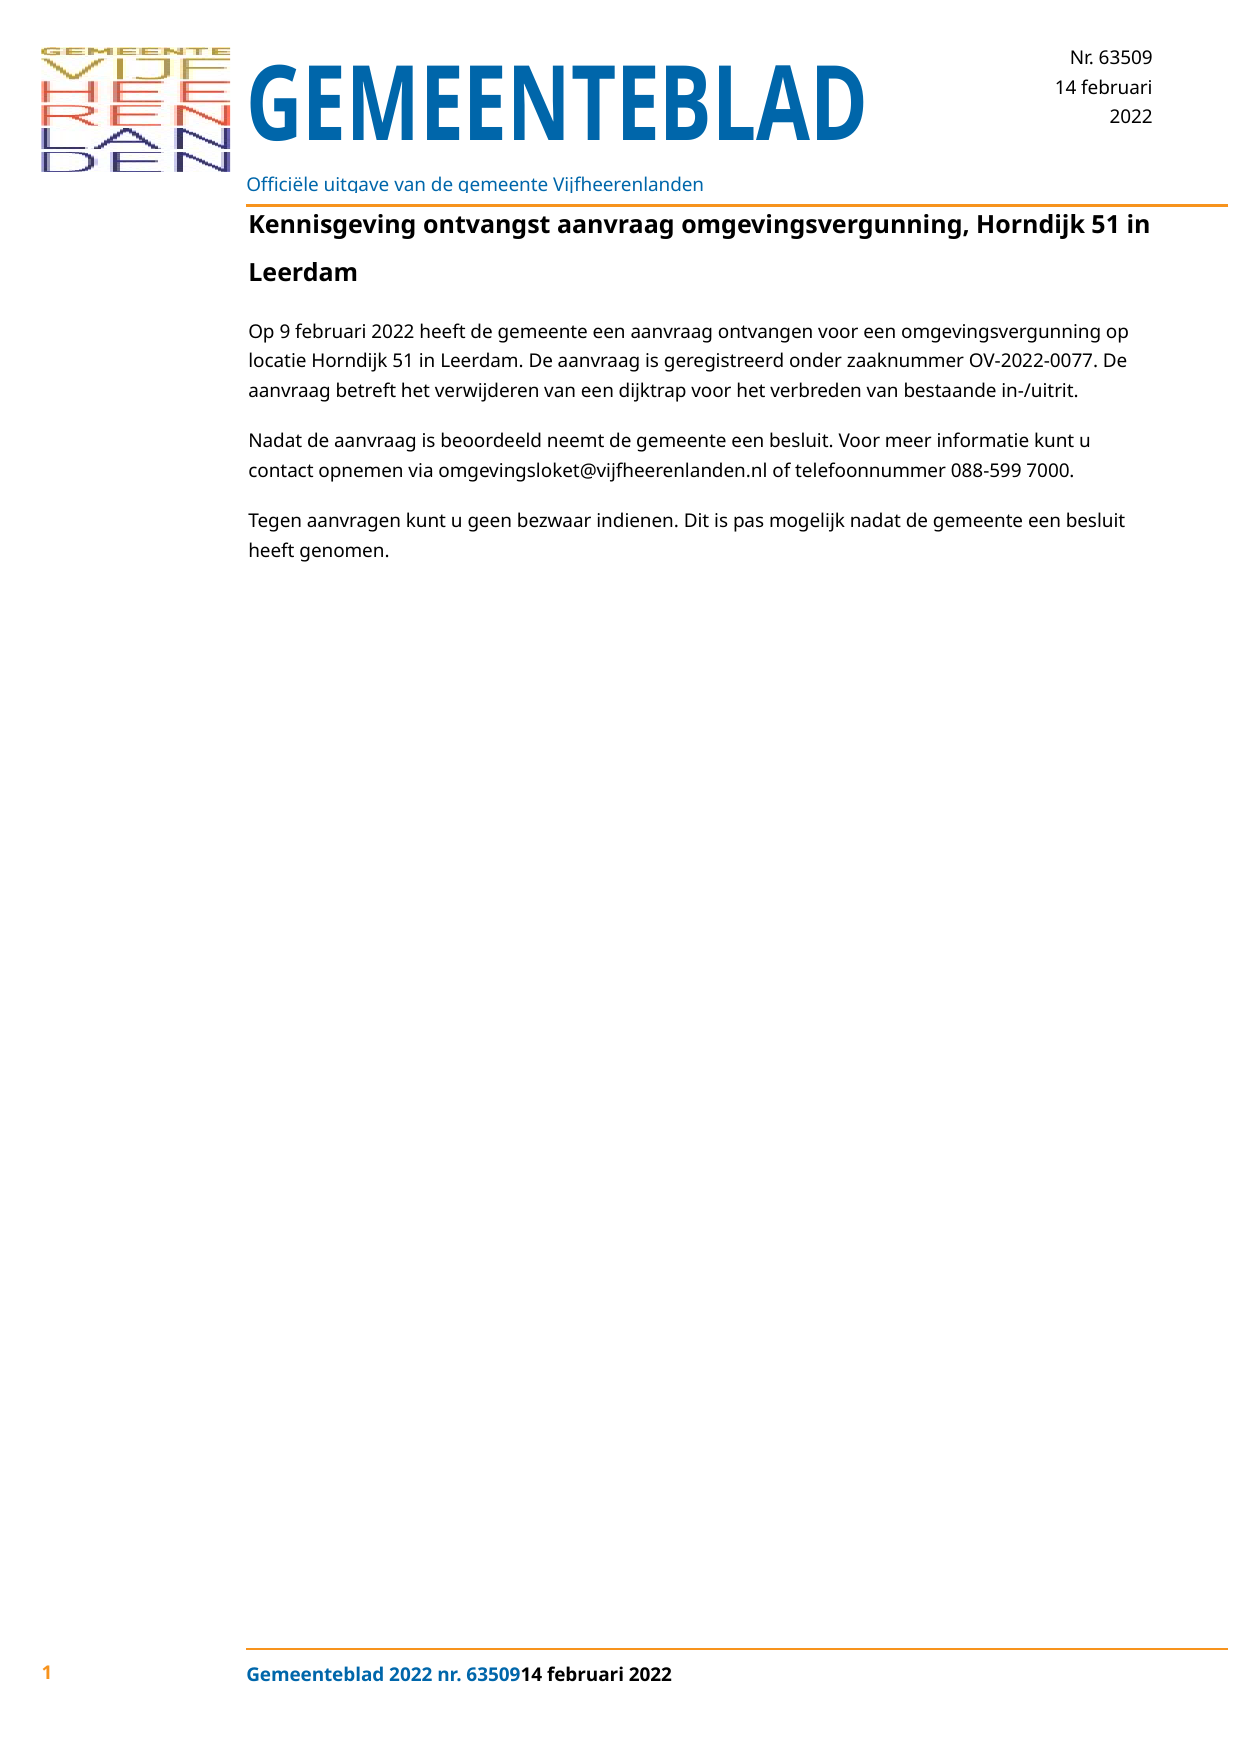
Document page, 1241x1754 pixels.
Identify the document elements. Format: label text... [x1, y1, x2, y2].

text Op 9 februari 2022 heeft de gemeente een aanvraag ontvangen voor een omgevingsvergunning op locatie Horndijk 51 in Leerdam. De aanvraag is geregistreerd onder zaaknummer OV-2022-0077. De aanvraag betreft het verwijderen van een dijktrap voor het verbreden van bestaande in-/uitrit. [248, 318, 1152, 403]
text Nadat de aanvraag is beoordeeld neemt de gemeente een besluit. Voor meer informatie kunt u contact opnemen via omgevingsloket@vijfheerenlanden.nl of telefoonnummer 088-599 7000. [248, 427, 1152, 483]
picture [41, 47, 231, 172]
text Kennisgeving ontvangst aanvraag omgevingsvergunning, Horndijk 51 in Leerdam [248, 207, 1152, 288]
text Tegen aanvragen kunt u geen bezwaar indienen. Dit is pas mogelijk nadat de gemeente een besluit heeft genomen. [248, 507, 1152, 563]
